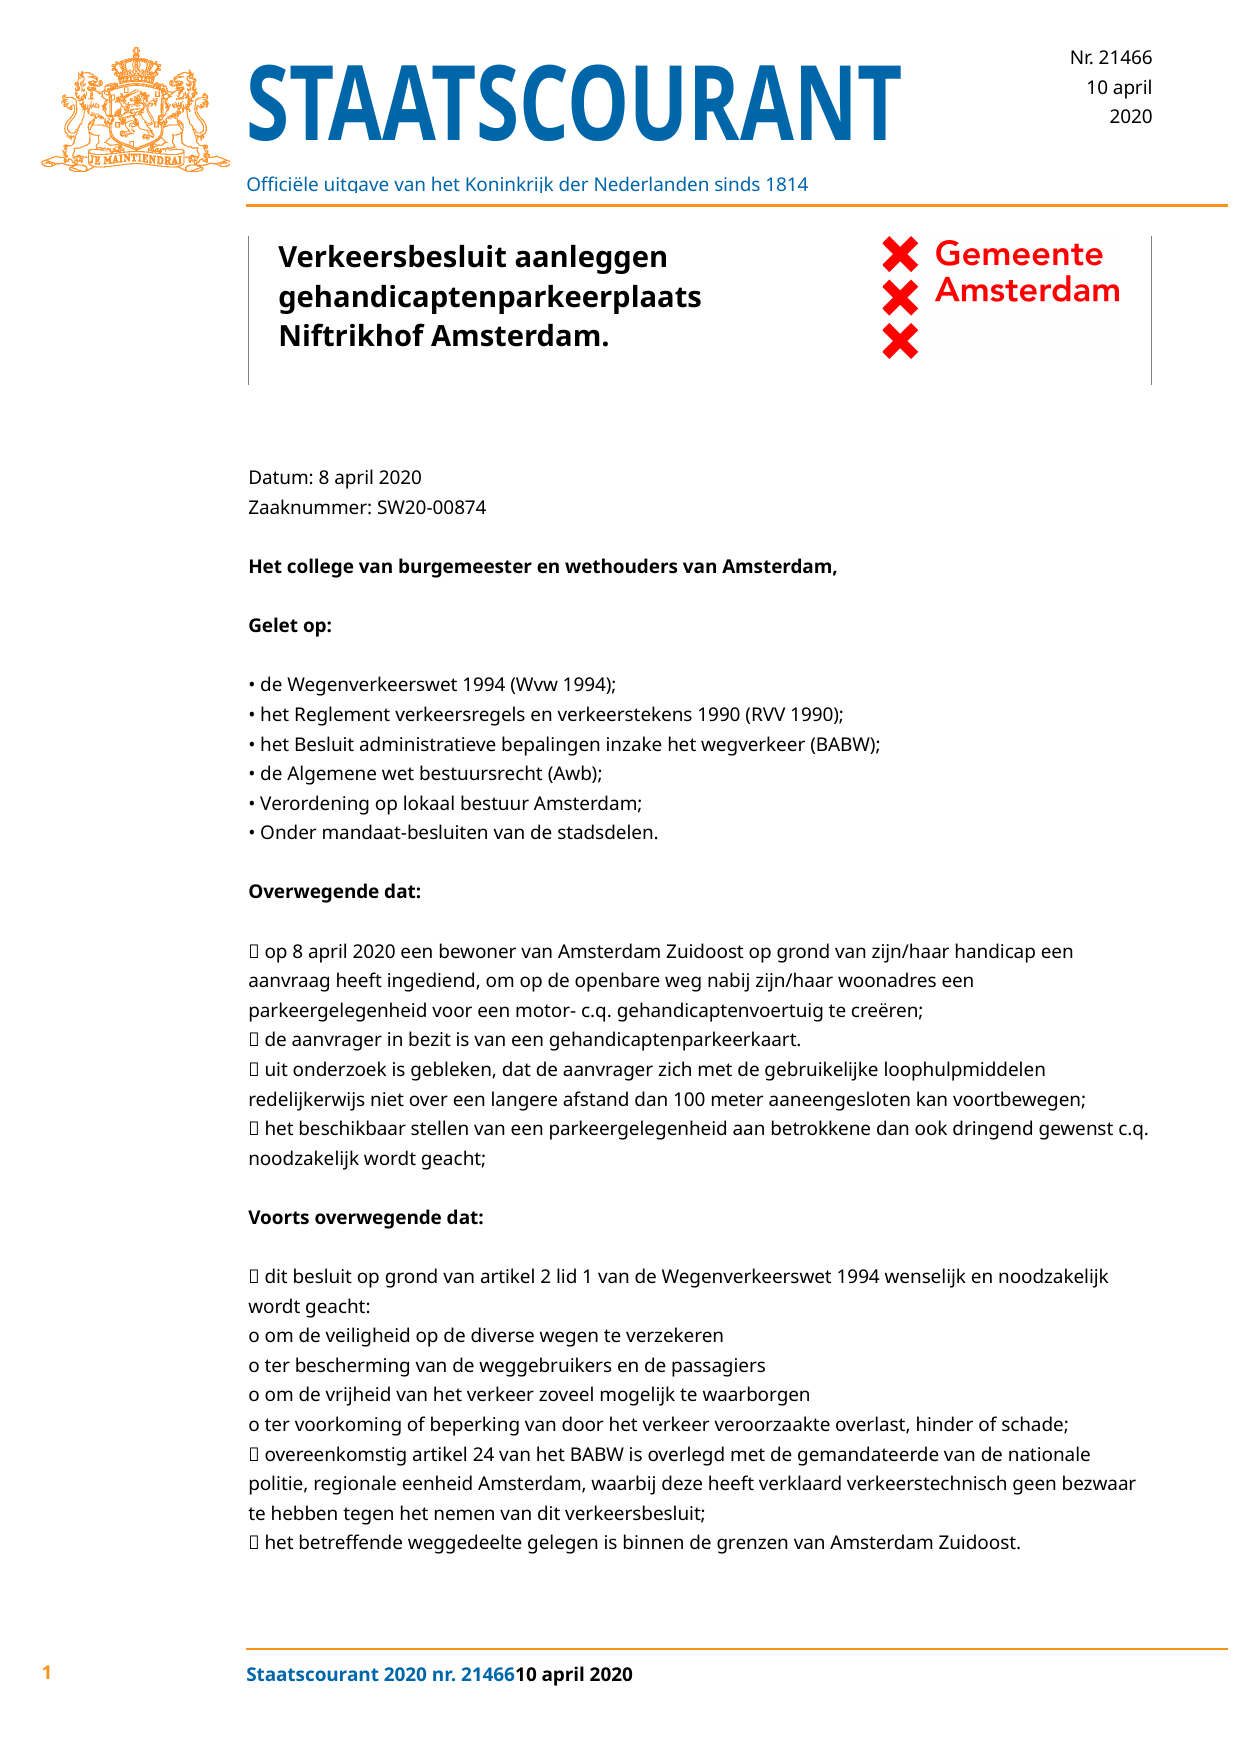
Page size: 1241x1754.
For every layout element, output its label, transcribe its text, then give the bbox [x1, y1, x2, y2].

text o ter bescherming van de weggebruikers en de passagiers [248, 1352, 1152, 1378]
text • het Besluit administratieve bepalingen inzake het wegverkeer (BABW); [248, 731, 1152, 757]
text  het betreffende weggedeelte gelegen is binnen de grenzen van Amsterdam Zuidoost. [248, 1529, 1152, 1555]
text • de Wegenverkeerswet 1994 (Wvw 1994); [248, 672, 1152, 697]
text Gelet op: [248, 612, 1152, 638]
text • het Reglement verkeersregels en verkeerstekens 1990 (RVV 1990); [248, 701, 1152, 727]
picture [882, 236, 1119, 359]
text  dit besluit op grond van artikel 2 lid 1 van de Wegenverkeerswet 1994 wenselijk en noodzakelijk wordt geacht: [248, 1263, 1152, 1319]
text o om de vrijheid van het verkeer zoveel mogelijk te waarborgen [248, 1382, 1152, 1407]
text  de aanvrager in bezit is van een gehandicaptenparkeerkaart. [248, 1027, 1152, 1052]
text o om de veiligheid op de diverse wegen te verzekeren [248, 1322, 1152, 1348]
text  overeenkomstig artikel 24 van het BABW is overlegd met de gemandateerde van de nationale politie, regionale eenheid Amsterdam, waarbij deze heeft verklaard verkeerstechnisch geen bezwaar te hebben tegen het nemen van dit verkeersbesluit; [248, 1441, 1152, 1526]
table_header Verkeersbesluit aanleggen gehandicaptenparkeerplaats Niftrikhof Amsterdam. [249, 236, 850, 385]
picture [41, 47, 231, 172]
text Voorts overwegende dat: [248, 1204, 1152, 1230]
text Overwegende dat: [248, 879, 1152, 904]
text Zaaknummer: SW20-00874 [248, 494, 1152, 520]
text  het beschikbaar stellen van een parkeergelegenheid aan betrokkene dan ook dringend gewenst c.q. noodzakelijk wordt geacht; [248, 1115, 1152, 1171]
text Het college van burgemeester en wethouders van Amsterdam, [248, 553, 1152, 579]
text Datum: 8 april 2020 [248, 464, 1152, 490]
text  op 8 april 2020 een bewoner van Amsterdam Zuidoost op grond van zijn/haar handicap een aanvraag heeft ingediend, om op de openbare weg nabij zijn/haar woonadres een parkeergelegenheid voor een motor- c.q. gehandicaptenvoertuig te creëren; [248, 938, 1152, 1023]
table_header [850, 236, 1151, 385]
text • de Algemene wet bestuursrecht (Awb); [248, 760, 1152, 786]
text • Onder mandaat-besluiten van de stadsdelen. [248, 819, 1152, 845]
text o ter voorkoming of beperking van door het verkeer veroorzaakte overlast, hinder of schade; [248, 1411, 1152, 1437]
text • Verordening op lokaal bestuur Amsterdam; [248, 790, 1152, 816]
text  uit onderzoek is gebleken, dat de aanvrager zich met de gebruikelijke loophulpmiddelen redelijkerwijs niet over een langere afstand dan 100 meter aaneengesloten kan voortbewegen; [248, 1056, 1152, 1112]
